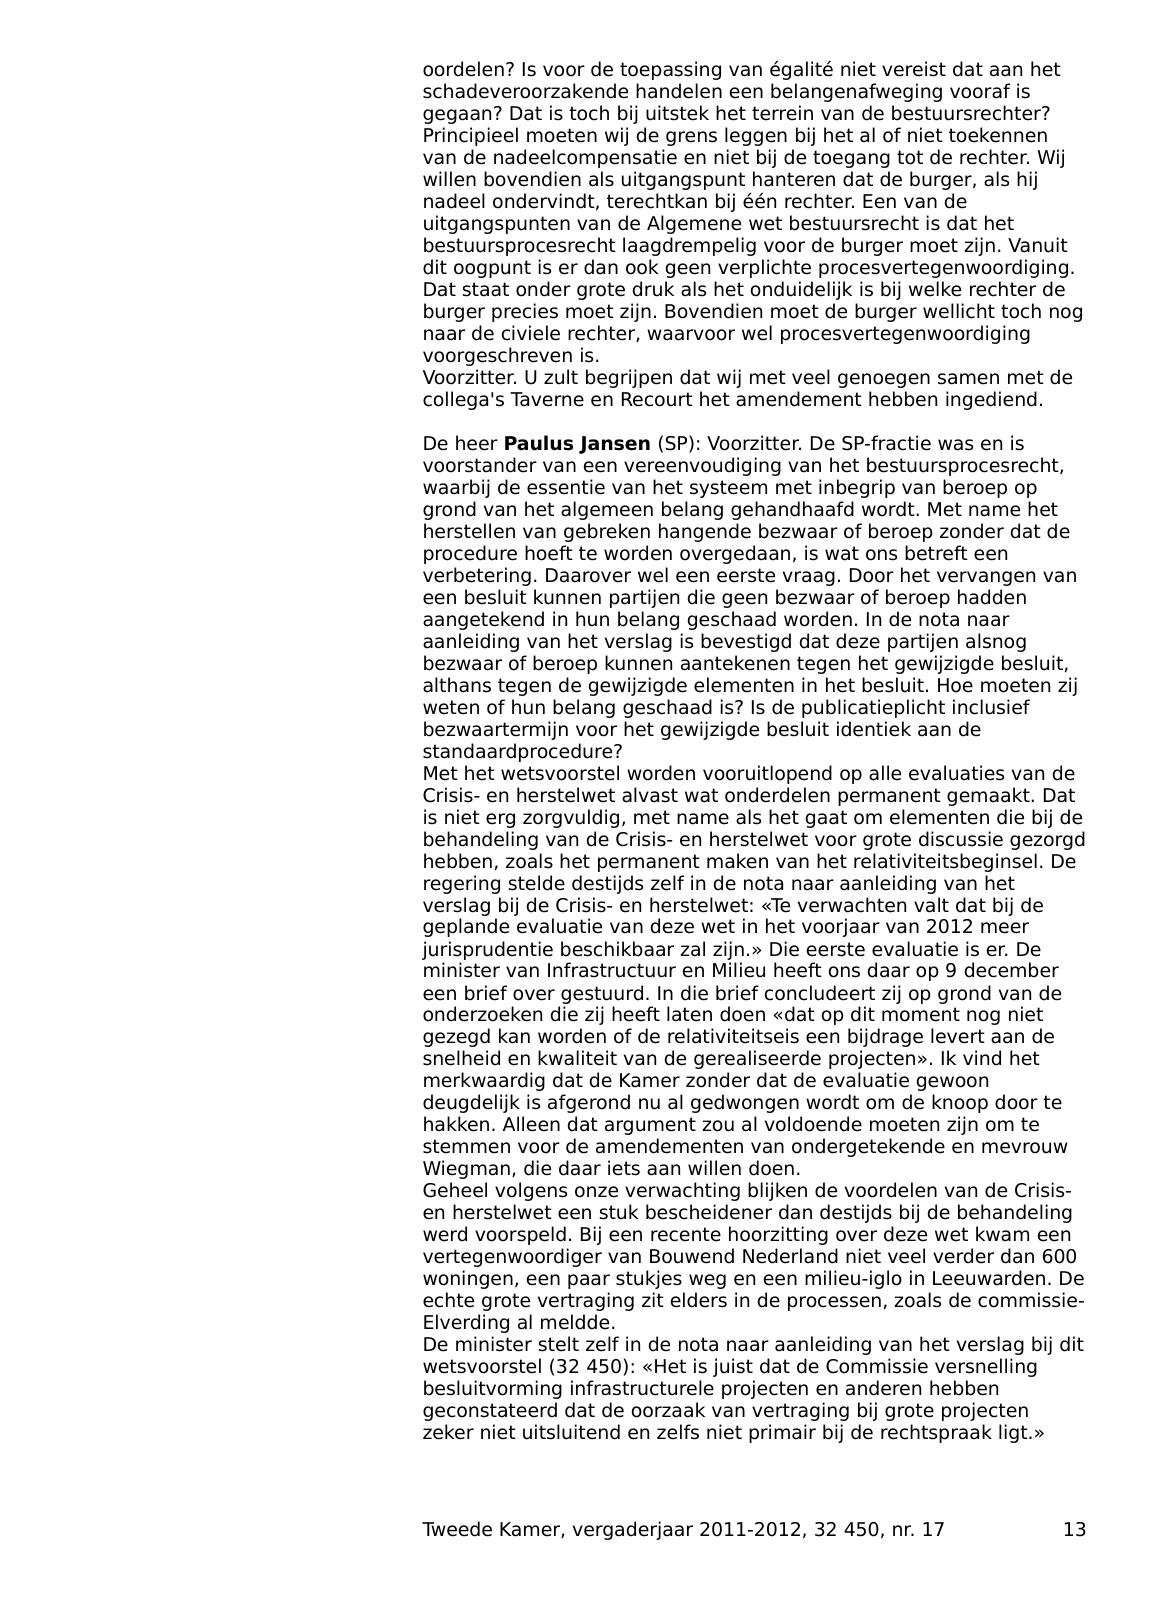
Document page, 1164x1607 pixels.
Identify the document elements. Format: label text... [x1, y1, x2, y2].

text Met het wetsvoorstel worden vooruitlopend op alle evaluaties van de Crisis- en herstelwet alvast wat onderdelen permanent gemaakt. Dat is niet erg zorgvuldig, met name als het gaat om elementen die bij de behandeling van de Crisis- en herstelwet voor grote discussie gezorgd hebben, zoals het permanent maken van het relativiteitsbeginsel. De regering stelde destijds zelf in de nota naar aanleiding van het verslag bij de Crisis- en herstelwet: «Te verwachten valt dat bij de geplande evaluatie van deze wet in het voorjaar van 2012 meer jurisprudentie beschikbaar zal zijn.» Die eerste evaluatie is er. De minister van Infrastructuur en Milieu heeft ons daar op 9 december een brief over gestuurd. In die brief concludeert zij op grond van de onderzoeken die zij heeft laten doen «dat op dit moment nog niet gezegd kan worden of de relativiteitseis een bijdrage levert aan de snelheid en kwaliteit van de gerealiseerde projecten». Ik vind het merkwaardig dat de Kamer zonder dat de evaluatie gewoon deugdelijk is afgerond nu al gedwongen wordt om de knoop door te hakken. Alleen dat argument zou al voldoende moeten zijn om te stemmen voor de amendementen van ondergetekende en mevrouw Wiegman, die daar iets aan willen doen. [422, 763, 1087, 1180]
text De minister stelt zelf in de nota naar aanleiding van het verslag bij dit wetsvoorstel (32 450): «Het is juist dat de Commissie versnelling besluitvorming infrastructurele projecten en anderen hebben geconstateerd dat de oorzaak van vertraging bij grote projecten zeker niet uitsluitend en zelfs niet primair bij de rechtspraak ligt.» [422, 1334, 1087, 1444]
text Geheel volgens onze verwachting blijken de voordelen van de Crisis- en herstelwet een stuk bescheidener dan destijds bij de behandeling werd voorspeld. Bij een recente hoorzitting over deze wet kwam een vertegenwoordiger van Bouwend Nederland niet veel verder dan 600 woningen, een paar stukjes weg en een milieu-iglo in Leeuwarden. De echte grote vertraging zit elders in de processen, zoals de commissie-Elverding al meldde. [422, 1180, 1087, 1334]
text Voorzitter. U zult begrijpen dat wij met veel genoegen samen met de collega's Taverne en Recourt het amendement hebben ingediend. [422, 367, 1087, 411]
text oordelen? Is voor de toepassing van égalité niet vereist dat aan het schadeveroorzakende handelen een belangenafweging vooraf is gegaan? Dat is toch bij uitstek het terrein van de bestuursrechter? Principieel moeten wij de grens leggen bij het al of niet toekennen van de nadeelcompensatie en niet bij de toegang tot de rechter. Wij willen bovendien als uitgangspunt hanteren dat de burger, als hij nadeel ondervindt, terechtkan bij één rechter. Een van de uitgangspunten van de Algemene wet bestuursrecht is dat het bestuursprocesrecht laagdrempelig voor de burger moet zijn. Vanuit dit oogpunt is er dan ook geen verplichte procesvertegenwoordiging. Dat staat onder grote druk als het onduidelijk is bij welke rechter de burger precies moet zijn. Bovendien moet de burger wellicht toch nog naar de civiele rechter, waarvoor wel procesvertegenwoordiging voorgeschreven is. [422, 59, 1087, 367]
text De heer Paulus Jansen (SP): Voorzitter. De SP-fractie was en is voorstander van een vereenvoudiging van het bestuursprocesrecht, waarbij de essentie van het systeem met inbegrip van beroep op grond van het algemeen belang gehandhaafd wordt. Met name het herstellen van gebreken hangende bezwaar of beroep zonder dat de procedure hoeft te worden overgedaan, is wat ons betreft een verbetering. Daarover wel een eerste vraag. Door het vervangen van een besluit kunnen partijen die geen bezwaar of beroep hadden aangetekend in hun belang geschaad worden. In de nota naar aanleiding van het verslag is bevestigd dat deze partijen alsnog bezwaar of beroep kunnen aantekenen tegen het gewijzigde besluit, althans tegen de gewijzigde elementen in het besluit. Hoe moeten zij weten of hun belang geschaad is? Is de publicatieplicht inclusief bezwaartermijn voor het gewijzigde besluit identiek aan de standaardprocedure? [422, 433, 1087, 763]
